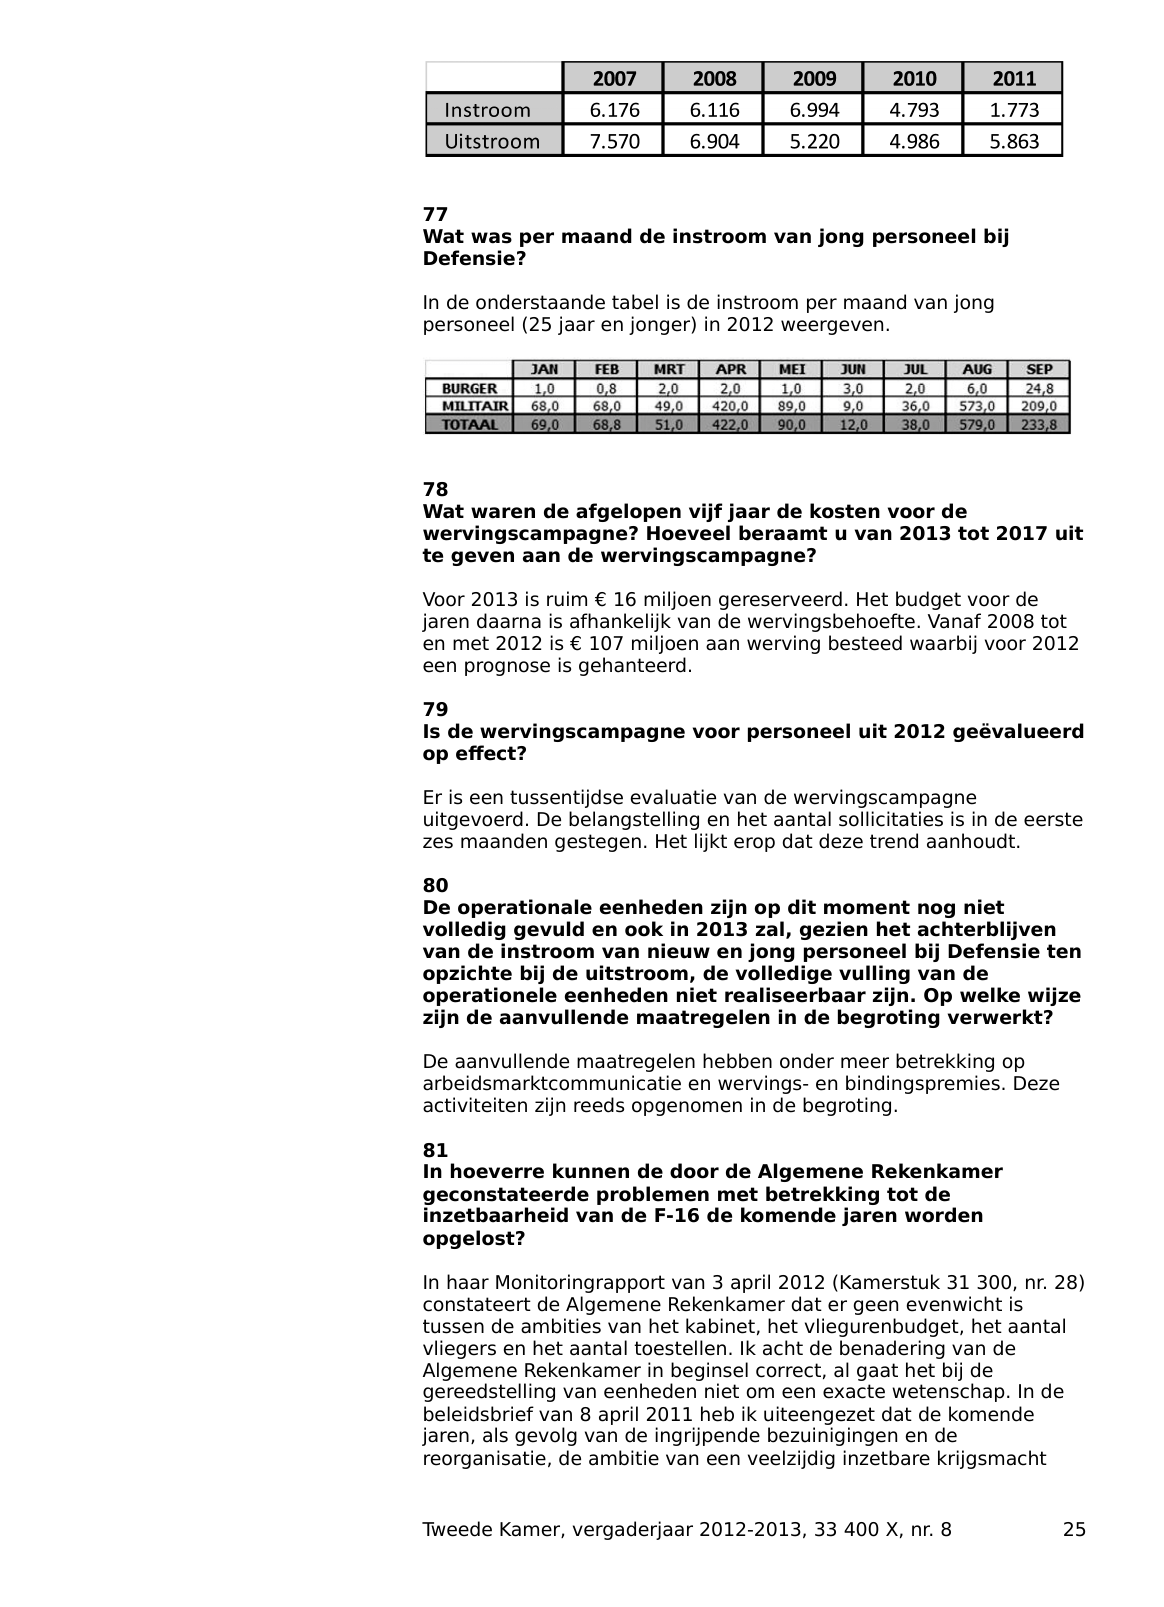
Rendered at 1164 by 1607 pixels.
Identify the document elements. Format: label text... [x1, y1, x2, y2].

text In hoeverre kunnen de door de Algemene Rekenkamer geconstateerde problemen met betrekking tot de inzetbaarheid van de F-16 de komende jaren worden opgelost? [422, 1161, 1087, 1249]
text 79 [422, 699, 1087, 721]
picture [422, 59, 1067, 160]
text In haar Monitoringrapport van 3 april 2012 (Kamerstuk 31 300, nr. 28) constateert de Algemene Rekenkamer dat er geen evenwicht is tussen de ambities van het kabinet, het vliegurenbudget, het aantal vliegers en het aantal toestellen. Ik acht de benadering van de Algemene Rekenkamer in beginsel correct, al gaat het bij de gereedstelling van eenheden niet om een exacte wetenschap. In de beleidsbrief van 8 april 2011 heb ik uiteengezet dat de komende jaren, als gevolg van de ingrijpende bezuinigingen en de reorganisatie, de ambitie van een veelzijdig inzetbare krijgsmacht [422, 1272, 1087, 1469]
text Is de wervingscampagne voor personeel uit 2012 geëvalueerd op effect? [422, 721, 1087, 765]
text De aanvullende maatregelen hebben onder meer betrekking op arbeidsmarktcommunicatie en wervings- en bindingspremies. Deze activiteiten zijn reeds opgenomen in de begroting. [422, 1051, 1087, 1117]
text Er is een tussentijdse evaluatie van de wervingscampagne uitgevoerd. De belangstelling en het aantal sollicitaties is in de eerste zes maanden gestegen. Het lijkt erop dat deze trend aanhoudt. [422, 787, 1087, 853]
text Wat waren de afgelopen vijf jaar de kosten voor de wervingscampagne? Hoeveel beraamt u van 2013 tot 2017 uit te geven aan de wervingscampagne? [422, 501, 1087, 567]
text 80 [422, 875, 1087, 897]
text 77 [422, 204, 1087, 226]
text 81 [422, 1139, 1087, 1161]
text 78 [422, 479, 1087, 501]
text Voor 2013 is ruim € 16 miljoen gereserveerd. Het budget voor de jaren daarna is afhankelijk van de wervingsbehoefte. Vanaf 2008 tot en met 2012 is € 107 miljoen aan werving besteed waarbij voor 2012 een prognose is gehanteerd. [422, 589, 1087, 677]
picture [422, 357, 1072, 435]
text Wat was per maand de instroom van jong personeel bij Defensie? [422, 226, 1087, 269]
text In de onderstaande tabel is de instroom per maand van jong personeel (25 jaar en jonger) in 2012 weergeven. [422, 292, 1087, 336]
text De operationale eenheden zijn op dit moment nog niet volledig gevuld en ook in 2013 zal, gezien het achterblijven van de instroom van nieuw en jong personeel bij Defensie ten opzichte bij de uitstroom, de volledige vulling van de operationele eenheden niet realiseerbaar zijn. Op welke wijze zijn de aanvullende maatregelen in de begroting verwerkt? [422, 897, 1087, 1029]
